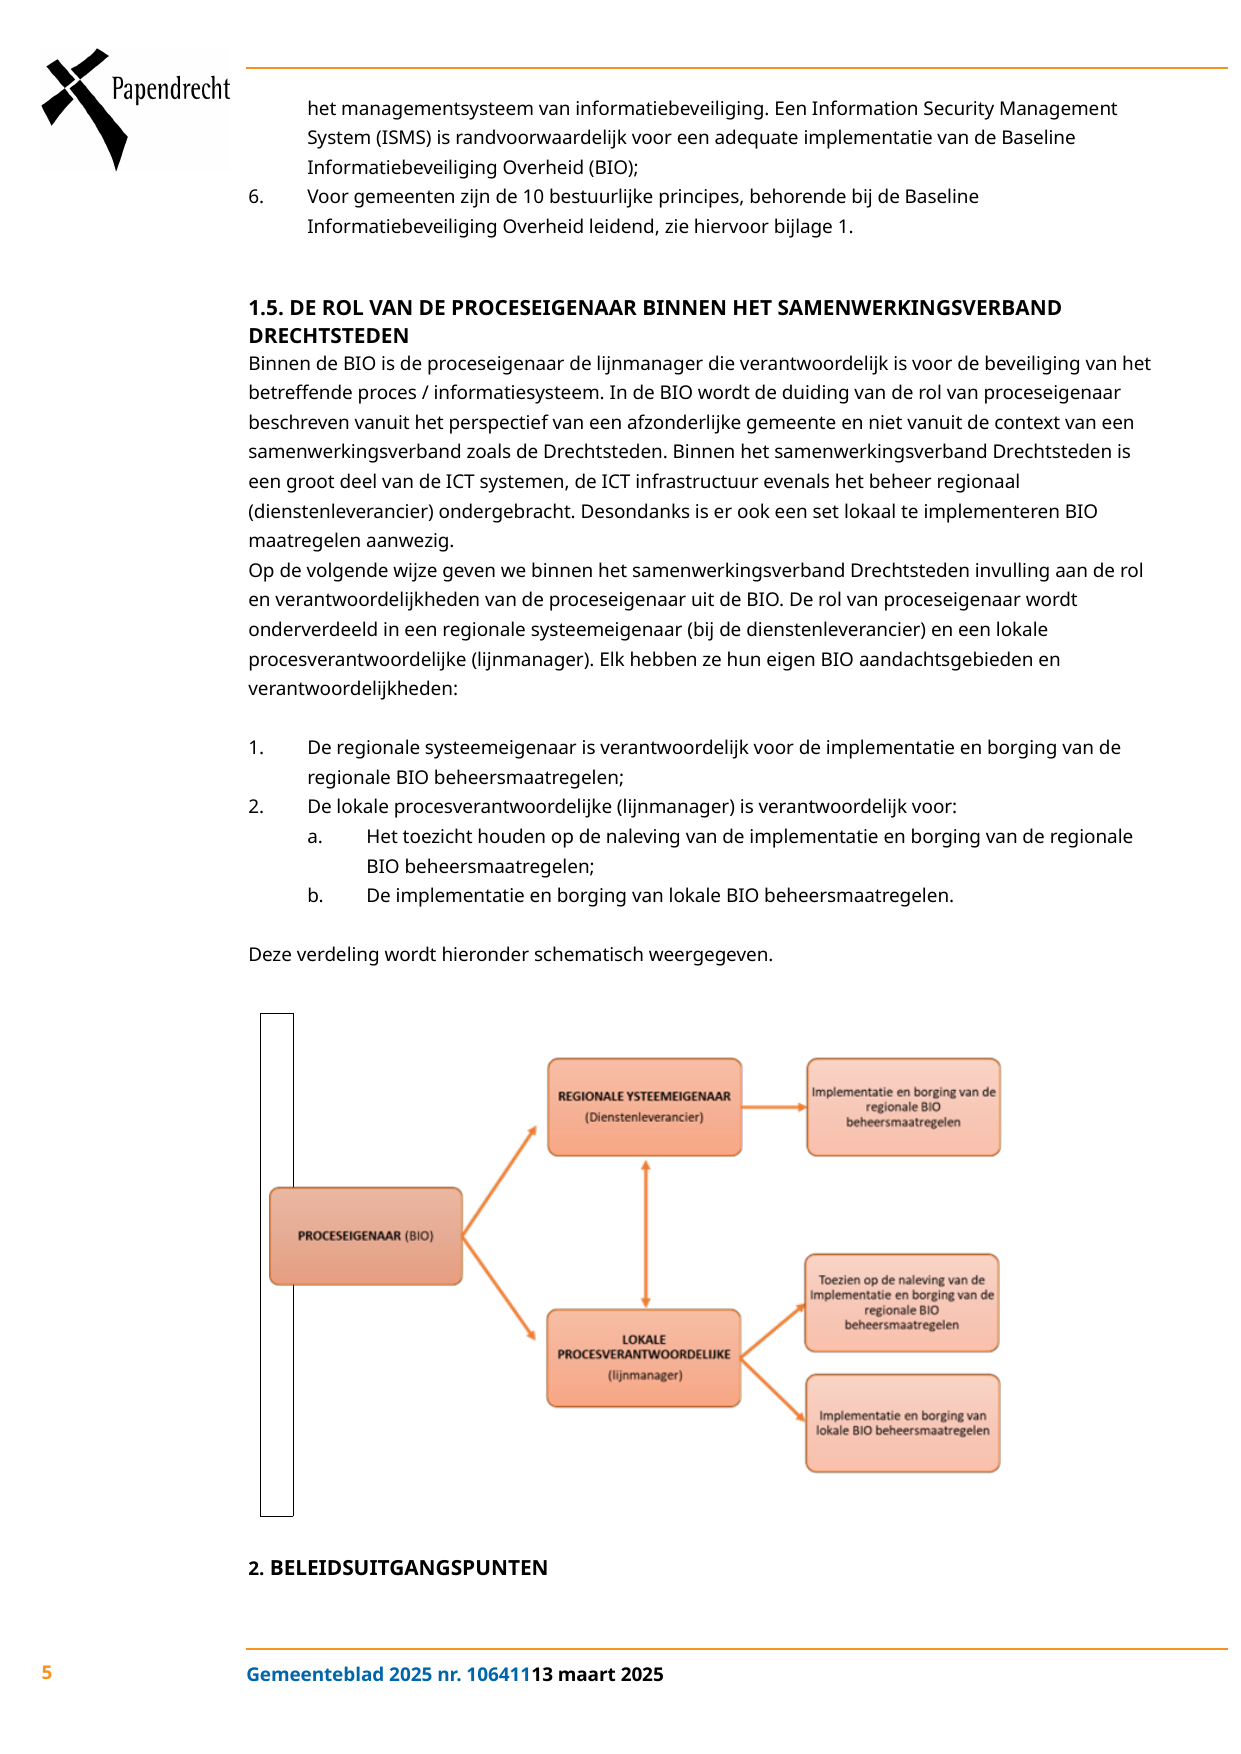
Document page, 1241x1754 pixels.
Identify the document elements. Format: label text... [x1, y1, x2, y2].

text Deze verdeling wordt hieronder schematisch weergegeven. [248, 942, 1152, 967]
list het managementsysteem van informatiebeveiliging. Een Information Security Management System (ISMS) is randvoorwaardelijk voor een adequate implementatie van de Baseline Informatiebeveiliging Overheid (BIO); [248, 95, 1152, 180]
list De lokale procesverantwoordelijke (lijnmanager) is verantwoordelijk voor: [248, 794, 1152, 819]
list Het toezicht houden op de naleving van de implementatie en borging van de regionale BIO beheersmaatregelen; [307, 823, 1152, 879]
text 2. BELEIDSUITGANGSPUNTEN [248, 1553, 1152, 1582]
text 1.5. DE ROL VAN DE PROCESEIGENAAR BINNEN HET SAMENWERKINGSVERBAND DRECHTSTEDEN [248, 293, 1152, 350]
text Op de volgende wijze geven we binnen het samenwerkingsverband Drechtsteden invulling aan de rol en verantwoordelijkheden van de proceseigenaar uit de BIO. De rol van proceseigenaar wordt onderverdeeld in een regionale systeemeigenaar (bij de dienstenleverancier) en een lokale procesverantwoordelijke (lijnmanager). Elk hebben ze hun eigen BIO aandachtsgebieden en verantwoordelijkheden: [248, 557, 1152, 701]
picture [41, 47, 231, 172]
list De implementatie en borging van lokale BIO beheersmaatregelen. [307, 882, 1152, 908]
text Binnen de BIO is de proceseigenaar de lijnmanager die verantwoordelijk is voor de beveiliging van het betreffende proces / informatiesysteem. In de BIO wordt de duiding van de rol van proceseigenaar beschreven vanuit het perspectief van een afzonderlijke gemeente en niet vanuit de context van een samenwerkingsverband zoals de Drechtsteden. Binnen het samenwerkingsverband Drechtsteden is een groot deel van de ICT systemen, de ICT infrastructuur evenals het beheer regionaal (dienstenleverancier) ondergebracht. Desondanks is er ook een set lokaal te implementeren BIO maatregelen aanwezig. [248, 350, 1152, 553]
list Voor gemeenten zijn de 10 bestuurlijke principes, behorende bij de Baseline Informatiebeveiliging Overheid leidend, zie hiervoor bijlage 1. [248, 183, 1152, 239]
list De regionale systeemeigenaar is verantwoordelijk voor de implementatie en borging van de regionale BIO beheersmaatregelen; [248, 734, 1152, 790]
picture [268, 1021, 1008, 1507]
